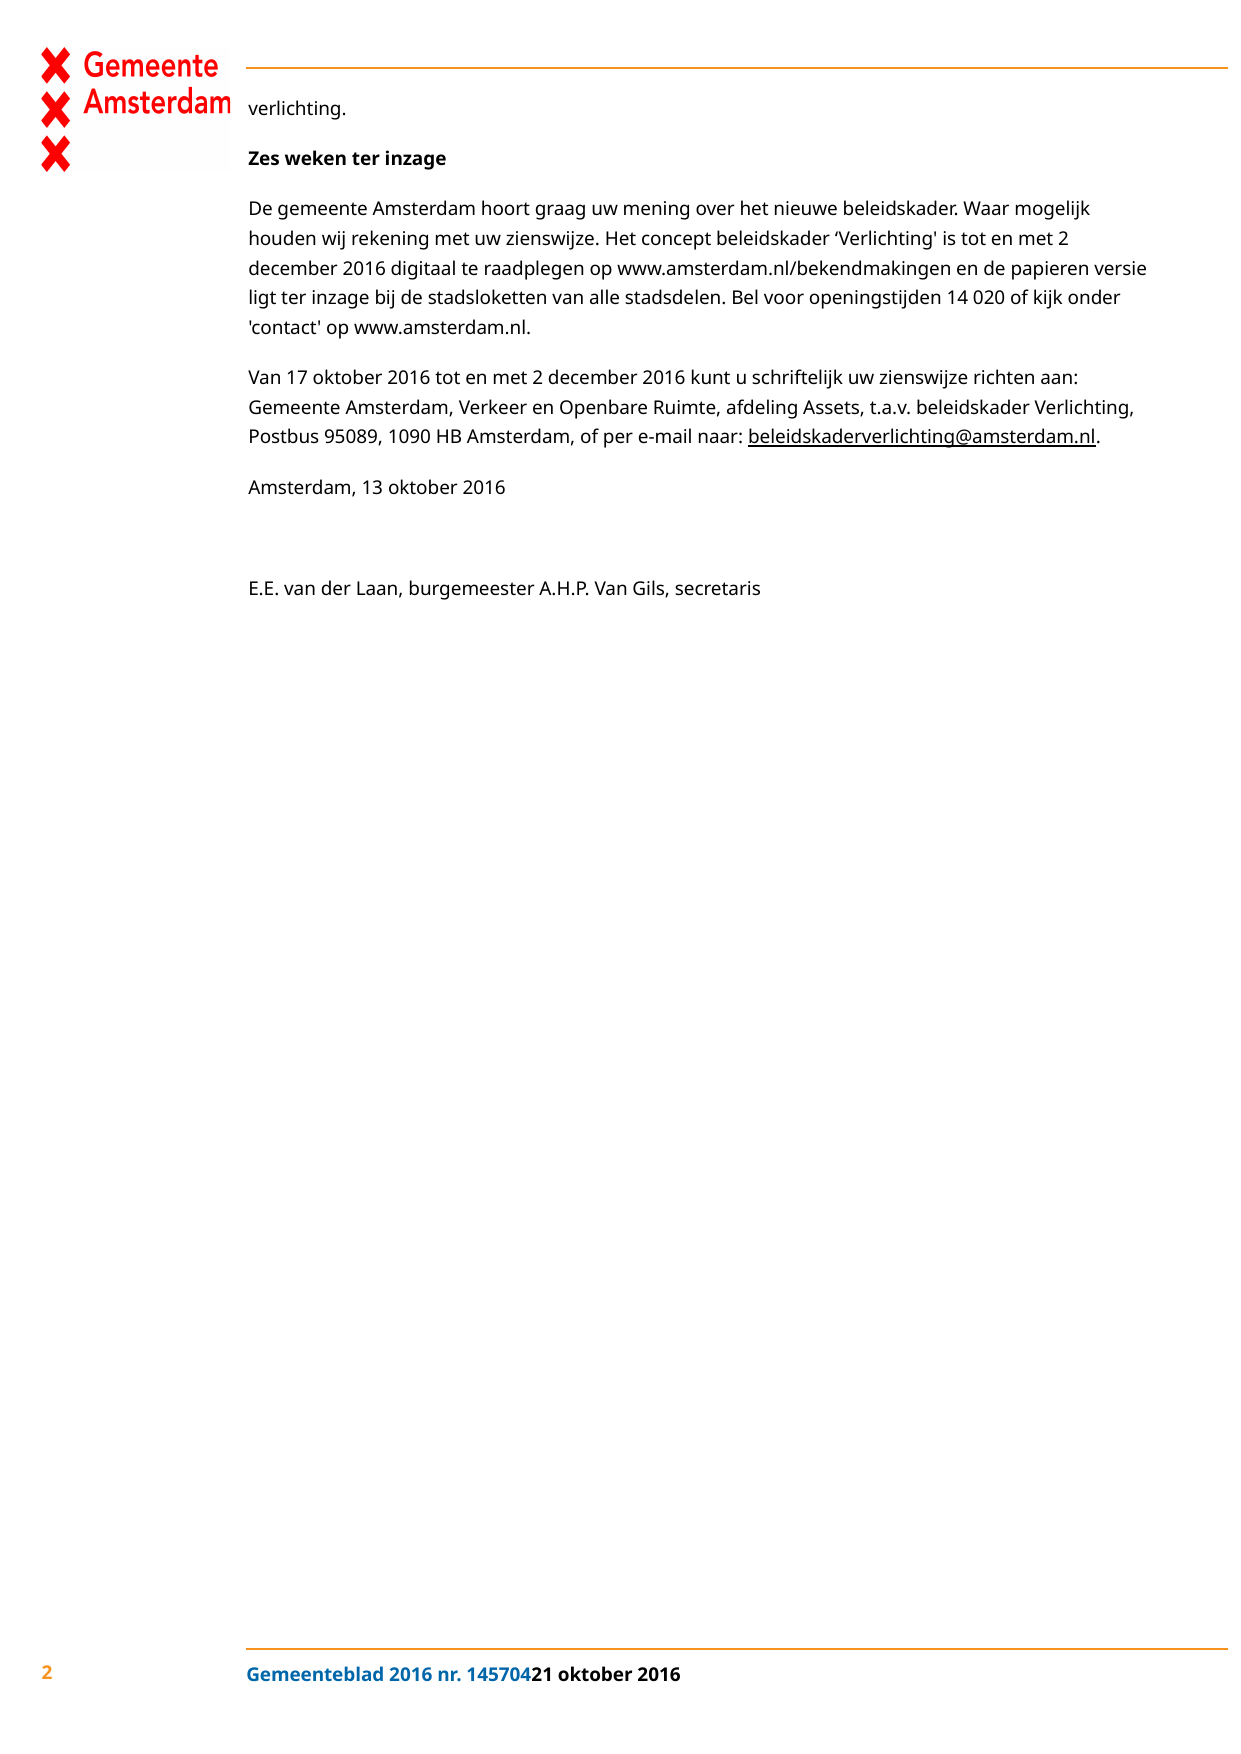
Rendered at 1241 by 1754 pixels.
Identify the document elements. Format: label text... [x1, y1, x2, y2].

text Zes weken ter inzage [248, 145, 1152, 171]
text Amsterdam, 13 oktober 2016 [248, 474, 1152, 500]
picture [41, 47, 231, 172]
text Van 17 oktober 2016 tot en met 2 december 2016 kunt u schriftelijk uw zienswijze richten aan: Gemeente Amsterdam, Verkeer en Openbare Ruimte, afdeling Assets, t.a.v. beleidskader Verlichting, Postbus 95089, 1090 HB Amsterdam, of per e-mail naar: beleidskaderverlichting@amsterdam.nl. [248, 364, 1152, 449]
text De gemeente Amsterdam hoort graag uw mening over het nieuwe beleidskader. Waar mogelijk houden wij rekening met uw zienswijze. Het concept beleidskader ‘Verlichting' is tot en met 2 december 2016 digitaal te raadplegen op www.amsterdam.nl/bekendmakingen en de papieren versie ligt ter inzage bij de stadsloketten van alle stadsdelen. Bel voor openingstijden 14 020 of kijk onder 'contact' op www.amsterdam.nl. [248, 196, 1152, 340]
text verlichting. [248, 95, 1152, 121]
text E.E. van der Laan, burgemeester A.H.P. Van Gils, secretaris [248, 575, 1152, 601]
